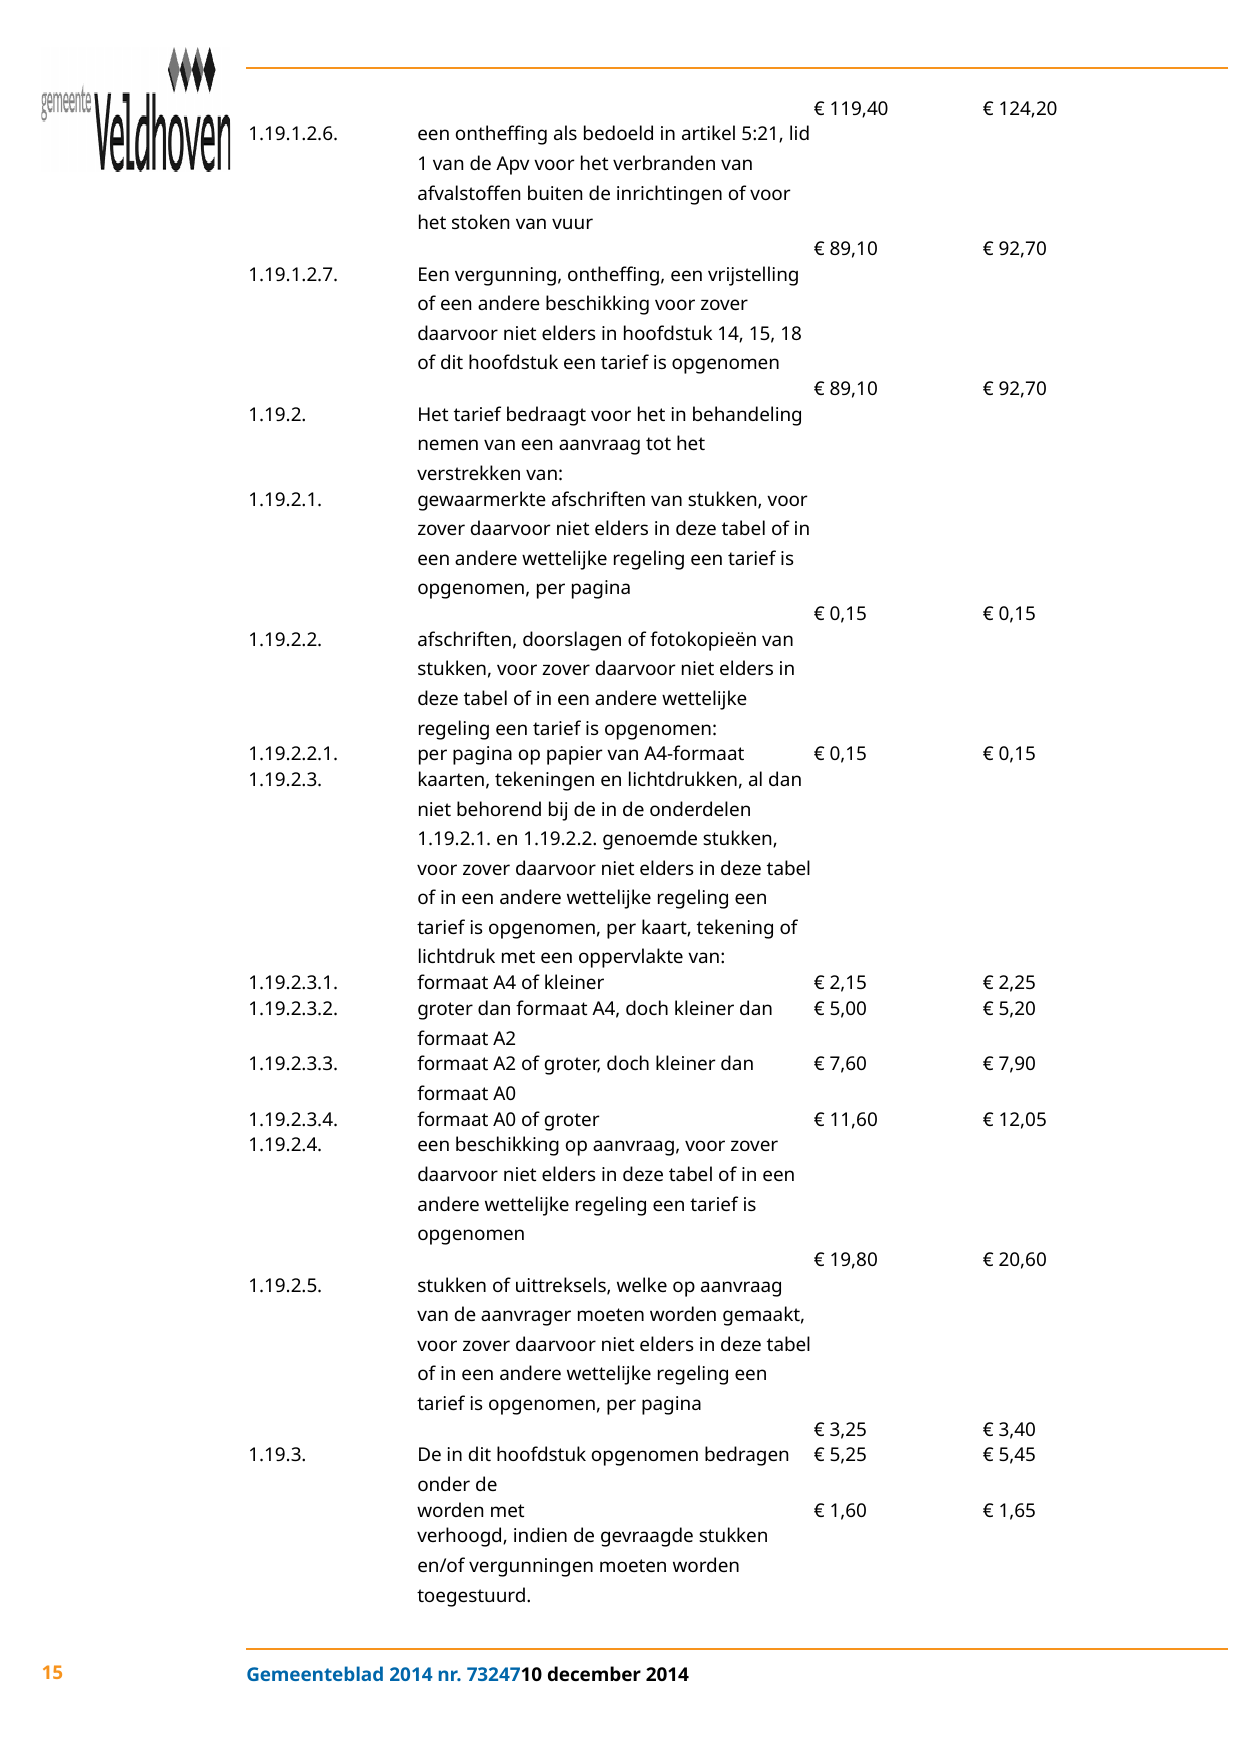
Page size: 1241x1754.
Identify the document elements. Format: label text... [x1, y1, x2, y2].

table_cell [248, 95, 417, 121]
table_cell € 11,60 [814, 1106, 983, 1132]
table_cell verhoogd, indien de gevraagde stukken en/of vergunningen moeten worden toegestuurd. [417, 1523, 814, 1607]
picture [41, 47, 231, 172]
table_cell formaat A4 of kleiner [417, 970, 814, 995]
table_cell € 3,40 [983, 1416, 1152, 1442]
table_cell [814, 1132, 983, 1246]
table_cell [983, 401, 1152, 486]
table_cell € 20,60 [983, 1246, 1152, 1272]
table_cell afschriften, doorslagen of fotokopieën van stukken, voor zover daarvoor niet elders in deze tabel of in een andere wettelijke regeling een tarief is opgenomen: [417, 626, 814, 741]
table_cell [248, 1497, 417, 1523]
table_cell 1.19.2.3.3. [248, 1051, 417, 1106]
table_cell 1.19.1.2.6. [248, 121, 417, 235]
table_cell [983, 261, 1152, 375]
table_cell stukken of uittreksels, welke op aanvraag van de aanvrager moeten worden gemaakt, voor zover daarvoor niet elders in deze tabel of in een andere wettelijke regeling een tarief is opgenomen, per pagina [417, 1272, 814, 1416]
table_cell € 0,15 [983, 741, 1152, 766]
table_cell [814, 1272, 983, 1416]
table_cell € 19,80 [814, 1246, 983, 1272]
table_cell [417, 1416, 814, 1442]
table_cell 1.19.2.2.1. [248, 741, 417, 766]
table_cell [983, 1523, 1152, 1607]
table_cell groter dan formaat A4, doch kleiner dan formaat A2 [417, 995, 814, 1051]
table_cell € 89,10 [814, 235, 983, 261]
table_cell [814, 486, 983, 600]
table_cell formaat A0 of groter [417, 1106, 814, 1132]
table_cell 1.19.2.3.2. [248, 995, 417, 1051]
table_cell € 0,15 [814, 600, 983, 626]
table_cell 1.19.2.3.1. [248, 970, 417, 995]
table_cell 1.19.2.3.4. [248, 1106, 417, 1132]
table_cell [983, 486, 1152, 600]
table_cell € 5,20 [983, 995, 1152, 1051]
table_cell [814, 766, 983, 969]
table_cell € 5,25 [814, 1442, 983, 1497]
table_cell € 3,25 [814, 1416, 983, 1442]
table_cell [248, 1416, 417, 1442]
table_cell [417, 235, 814, 261]
table_cell kaarten, tekeningen en lichtdrukken, al dan niet behorend bij de in de onderdelen 1.19.2.1. en 1.19.2.2. genoemde stukken, voor zover daarvoor niet elders in deze tabel of in een andere wettelijke regeling een tarief is opgenomen, per kaart, tekening of lichtdruk met een oppervlakte van: [417, 766, 814, 969]
table_cell [248, 235, 417, 261]
table_cell [983, 766, 1152, 969]
table_cell € 89,10 [814, 375, 983, 401]
table_cell gewaarmerkte afschriften van stukken, voor zover daarvoor niet elders in deze tabel of in een andere wettelijke regeling een tarief is opgenomen, per pagina [417, 486, 814, 600]
table_cell [814, 261, 983, 375]
table_cell [417, 600, 814, 626]
table_cell 1.19.2.3. [248, 766, 417, 969]
table_cell [417, 375, 814, 401]
table_cell [983, 1272, 1152, 1416]
table_cell € 7,60 [814, 1051, 983, 1106]
table_cell per pagina op papier van A4-formaat [417, 741, 814, 766]
table_cell formaat A2 of groter, doch kleiner dan formaat A0 [417, 1051, 814, 1106]
table_cell [248, 375, 417, 401]
table_cell 1.19.2.2. [248, 626, 417, 741]
table_cell Een vergunning, ontheffing, een vrijstelling of een andere beschikking voor zover daarvoor niet elders in hoofdstuk 14, 15, 18 of dit hoofdstuk een tarief is opgenomen [417, 261, 814, 375]
table_cell [814, 1523, 983, 1607]
table_cell € 0,15 [983, 600, 1152, 626]
table_cell [248, 600, 417, 626]
table_cell [417, 95, 814, 121]
table_cell 1.19.2.1. [248, 486, 417, 600]
table_cell € 1,65 [983, 1497, 1152, 1523]
table_cell [983, 1132, 1152, 1246]
table_cell een ontheffing als bedoeld in artikel 5:21, lid 1 van de Apv voor het verbranden van afvalstoffen buiten de inrichtingen of voor het stoken van vuur [417, 121, 814, 235]
table_cell € 5,45 [983, 1442, 1152, 1497]
table_cell € 0,15 [814, 741, 983, 766]
table_cell [248, 1246, 417, 1272]
table_cell 1.19.2. [248, 401, 417, 486]
table_cell [814, 401, 983, 486]
table_cell € 2,15 [814, 970, 983, 995]
table_cell [983, 121, 1152, 235]
table_cell [814, 121, 983, 235]
table_cell € 119,40 [814, 95, 983, 121]
table_cell worden met [417, 1497, 814, 1523]
table_cell € 2,25 [983, 970, 1152, 995]
table_cell De in dit hoofdstuk opgenomen bedragen onder de [417, 1442, 814, 1497]
table_cell 1.19.3. [248, 1442, 417, 1497]
table_cell € 5,00 [814, 995, 983, 1051]
table_cell € 7,90 [983, 1051, 1152, 1106]
table_cell 1.19.2.4. [248, 1132, 417, 1246]
table_cell [983, 626, 1152, 741]
table_cell Het tarief bedraagt voor het in behandeling nemen van een aanvraag tot het verstrekken van: [417, 401, 814, 486]
table_cell € 1,60 [814, 1497, 983, 1523]
table_cell € 12,05 [983, 1106, 1152, 1132]
table_cell [814, 626, 983, 741]
table_cell [248, 1523, 417, 1607]
table_cell een beschikking op aanvraag, voor zover daarvoor niet elders in deze tabel of in een andere wettelijke regeling een tarief is opgenomen [417, 1132, 814, 1246]
table_cell € 92,70 [983, 375, 1152, 401]
table_cell € 124,20 [983, 95, 1152, 121]
table_cell 1.19.1.2.7. [248, 261, 417, 375]
table_cell 1.19.2.5. [248, 1272, 417, 1416]
table_cell [417, 1246, 814, 1272]
table_cell € 92,70 [983, 235, 1152, 261]
